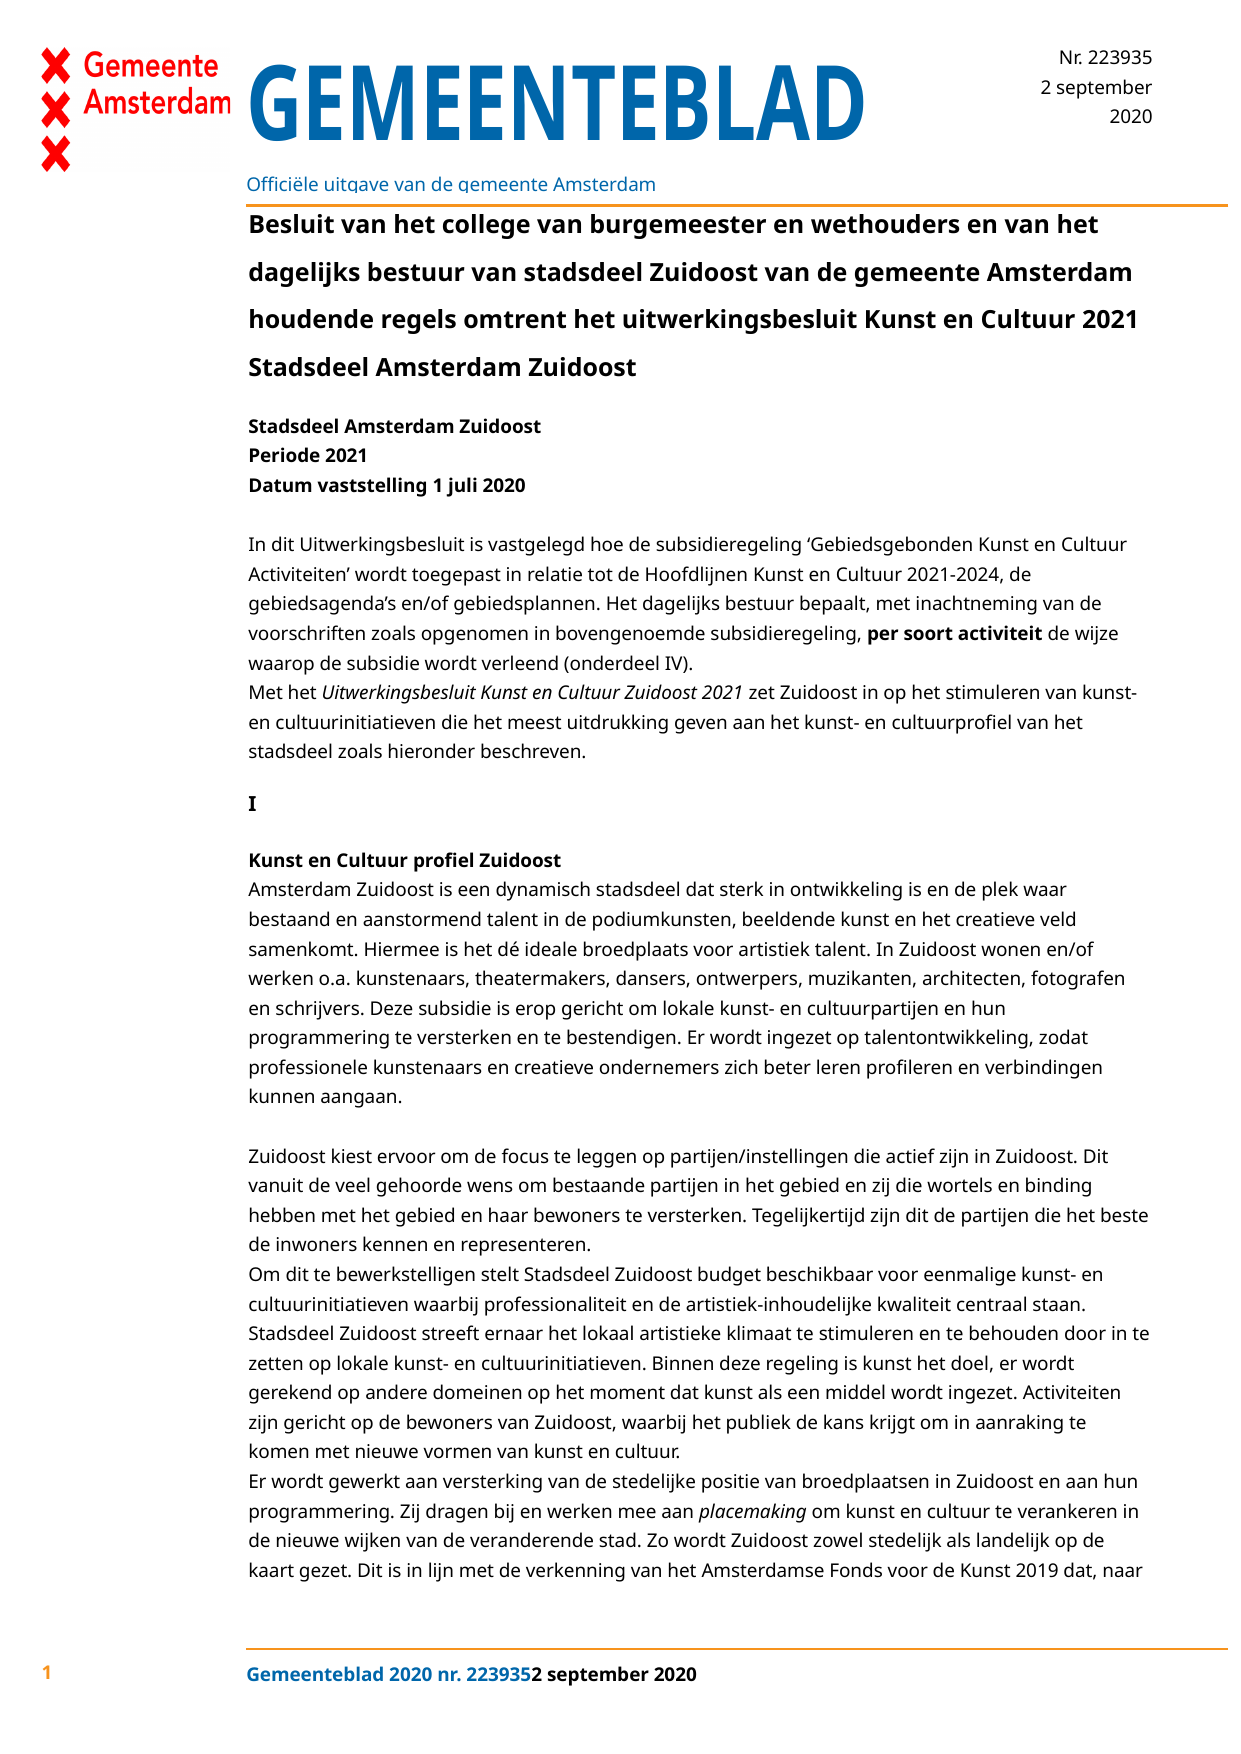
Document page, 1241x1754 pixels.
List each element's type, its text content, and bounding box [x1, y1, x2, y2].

text Met het Uitwerkingsbesluit Kunst en Cultuur Zuidoost 2021 zet Zuidoost in op het stimuleren van kunst- en cultuurinitiatieven die het meest uitdrukking geven aan het kunst- en cultuurprofiel van het stadsdeel zoals hieronder beschreven. [248, 679, 1152, 764]
table_header Kunst en Cultuur profiel Zuidoost Amsterdam Zuidoost is een dynamisch stadsdeel dat sterk in ontwikkeling is en de plek waar bestaand en aanstormend talent in de podiumkunsten, beeldende kunst en het creatieve veld samenkomt. Hiermee is het dé ideale broedplaats voor artistiek talent. In Zuidoost wonen en/of werken o.a. kunstenaars, theatermakers, dansers, ontwerpers, muzikanten, architecten, fotografen en schrijvers. Deze subsidie is erop gericht om lokale kunst- en cultuurpartijen en hun programmering te versterken en te bestendigen. Er wordt ingezet op talentontwikkeling, zodat professionele kunstenaars en creatieve ondernemers zich beter leren profileren en verbindingen kunnen aangaan. Zuidoost kiest ervoor om de focus te leggen op partijen/instellingen die actief zijn in Zuidoost. Dit vanuit de veel gehoorde wens om bestaande partijen in het gebied en zij die wortels en binding hebben met het gebied en haar bewoners te versterken. Tegelijkertijd zijn dit de partijen die het beste de inwoners kennen en representeren. Om dit te bewerkstelligen stelt Stadsdeel Zuidoost budget beschikbaar voor eenmalige kunst- en cultuurinitiatieven waarbij professionaliteit en de artistiek-inhoudelijke kwaliteit centraal staan. Stadsdeel Zuidoost streeft ernaar het lokaal artistieke klimaat te stimuleren en te behouden door in te zetten op lokale kunst- en cultuurinitiatieven. Binnen deze regeling is kunst het doel, er wordt gerekend op andere domeinen op het moment dat kunst als een middel wordt ingezet. Activiteiten zijn gericht op de bewoners van Zuidoost, waarbij het publiek de kans krijgt om in aanraking te komen met nieuwe vormen van kunst en cultuur. Er wordt gewerkt aan versterking van de stedelijke positie van broedplaatsen in Zuidoost en aan hun programmering. Zij dragen bij en werken mee aan placemaking om kunst en cultuur te verankeren in de nieuwe wijken van de veranderende stad. Zo wordt Zuidoost zowel stedelijk als landelijk op de kaart gezet. Dit is in lijn met de verkenning van het Amsterdamse Fonds voor de Kunst 2019 dat, naar [248, 818, 1152, 1583]
text Datum vaststelling 1 juli 2020 [248, 472, 1152, 498]
text Stadsdeel Amsterdam Zuidoost [248, 413, 1152, 439]
text I [248, 789, 1152, 817]
text Besluit van het college van burgemeester en wethouders en van het dagelijks bestuur van stadsdeel Zuidoost van de gemeente Amsterdam houdende regels omtrent het uitwerkingsbesluit Kunst en Cultuur 2021 Stadsdeel Amsterdam Zuidoost [248, 207, 1152, 384]
text Periode 2021 [248, 443, 1152, 468]
text In dit Uitwerkingsbesluit is vastgelegd hoe de subsidieregeling ‘Gebiedsgebonden Kunst en Cultuur Activiteiten’ wordt toegepast in relatie tot de Hoofdlijnen Kunst en Cultuur 2021-2024, de gebiedsagenda’s en/of gebiedsplannen. Het dagelijks bestuur bepaalt, met inachtneming van de voorschriften zoals opgenomen in bovengenoemde subsidieregeling, per soort activiteit de wijze waarop de subsidie wordt verleend (onderdeel IV). [248, 531, 1152, 676]
picture [41, 47, 231, 172]
